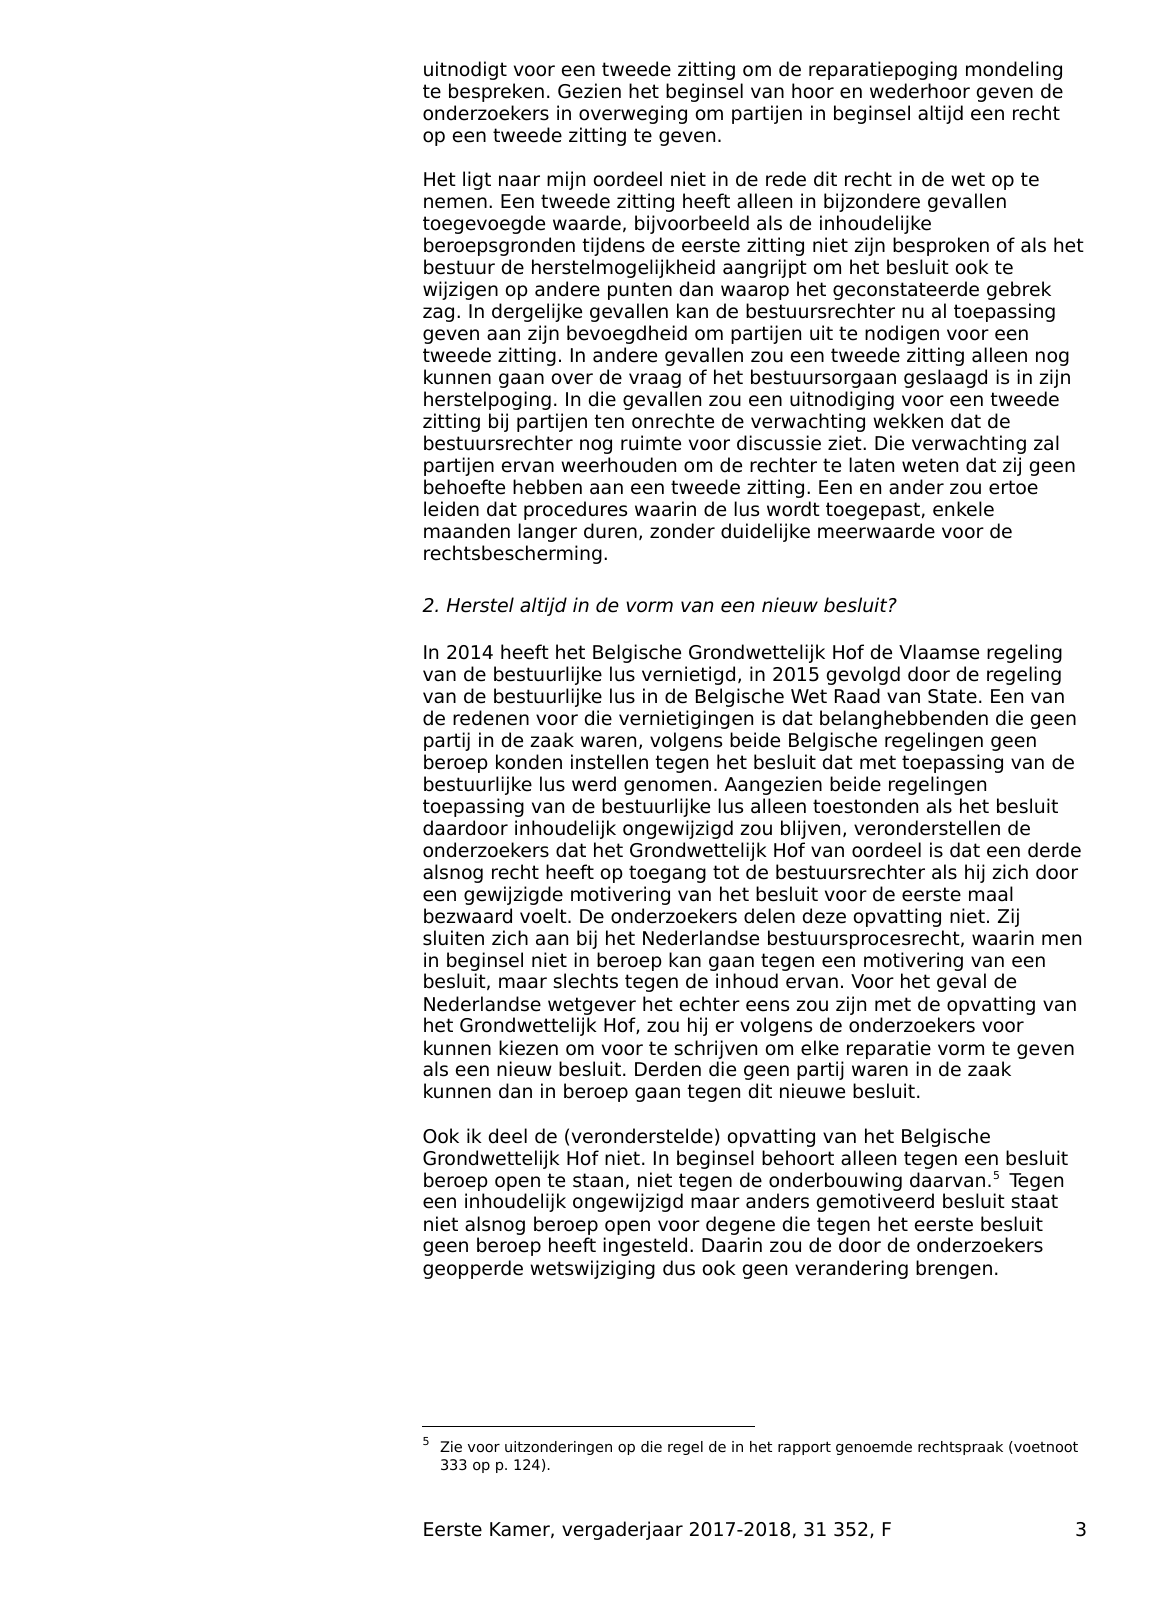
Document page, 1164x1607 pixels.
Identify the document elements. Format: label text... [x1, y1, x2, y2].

text Zie voor uitzonderingen op die regel de in het rapport genoemde rechtspraak (voetnoot 333 op p. 124). [422, 1435, 1087, 1474]
text In 2014 heeft het Belgische Grondwettelijk Hof de Vlaamse regeling van de bestuurlijke lus vernietigd, in 2015 gevolgd door de regeling van de bestuurlijke lus in de Belgische Wet Raad van State. Een van de redenen voor die vernietigingen is dat belanghebbenden die geen partij in de zaak waren, volgens beide Belgische regelingen geen beroep konden instellen tegen het besluit dat met toepassing van de bestuurlijke lus werd genomen. Aangezien beide regelingen toepassing van de bestuurlijke lus alleen toestonden als het besluit daardoor inhoudelijk ongewijzigd zou blijven, veronderstellen de onderzoekers dat het Grondwettelijk Hof van oordeel is dat een derde alsnog recht heeft op toegang tot de bestuursrechter als hij zich door een gewijzigde motivering van het besluit voor de eerste maal bezwaard voelt. De onderzoekers delen deze opvatting niet. Zij sluiten zich aan bij het Nederlandse bestuursprocesrecht, waarin men in beginsel niet in beroep kan gaan tegen een motivering van een besluit, maar slechts tegen de inhoud ervan. Voor het geval de Nederlandse wetgever het echter eens zou zijn met de opvatting van het Grondwettelijk Hof, zou hij er volgens de onderzoekers voor kunnen kiezen om voor te schrijven om elke reparatie vorm te geven als een nieuw besluit. Derden die geen partij waren in de zaak kunnen dan in beroep gaan tegen dit nieuwe besluit. [422, 642, 1087, 1103]
text Ook ik deel de (veronderstelde) opvatting van het Belgische Grondwettelijk Hof niet. In beginsel behoort alleen tegen een besluit beroep open te staan, niet tegen de onderbouwing daarvan. Tegen een inhoudelijk ongewijzigd maar anders gemotiveerd besluit staat niet alsnog beroep open voor degene die tegen het eerste besluit geen beroep heeft ingesteld. Daarin zou de door de onderzoekers geopperde wetswijziging dus ook geen verandering brengen. [422, 1126, 1087, 1279]
text uitnodigt voor een tweede zitting om de reparatiepoging mondeling te bespreken. Gezien het beginsel van hoor en wederhoor geven de onderzoekers in overweging om partijen in beginsel altijd een recht op een tweede zitting te geven. [422, 59, 1087, 147]
subtitle 2. Herstel altijd in de vorm van een nieuw besluit? [422, 595, 1087, 617]
text Het ligt naar mijn oordeel niet in de rede dit recht in de wet op te nemen. Een tweede zitting heeft alleen in bijzondere gevallen toegevoegde waarde, bijvoorbeeld als de inhoudelijke beroepsgronden tijdens de eerste zitting niet zijn besproken of als het bestuur de herstelmogelijkheid aangrijpt om het besluit ook te wijzigen op andere punten dan waarop het geconstateerde gebrek zag. In dergelijke gevallen kan de bestuursrechter nu al toepassing geven aan zijn bevoegdheid om partijen uit te nodigen voor een tweede zitting. In andere gevallen zou een tweede zitting alleen nog kunnen gaan over de vraag of het bestuursorgaan geslaagd is in zijn herstelpoging. In die gevallen zou een uitnodiging voor een tweede zitting bij partijen ten onrechte de verwachting wekken dat de bestuursrechter nog ruimte voor discussie ziet. Die verwachting zal partijen ervan weerhouden om de rechter te laten weten dat zij geen behoefte hebben aan een tweede zitting. Een en ander zou ertoe leiden dat procedures waarin de lus wordt toegepast, enkele maanden langer duren, zonder duidelijke meerwaarde voor de rechtsbescherming. [422, 169, 1087, 565]
